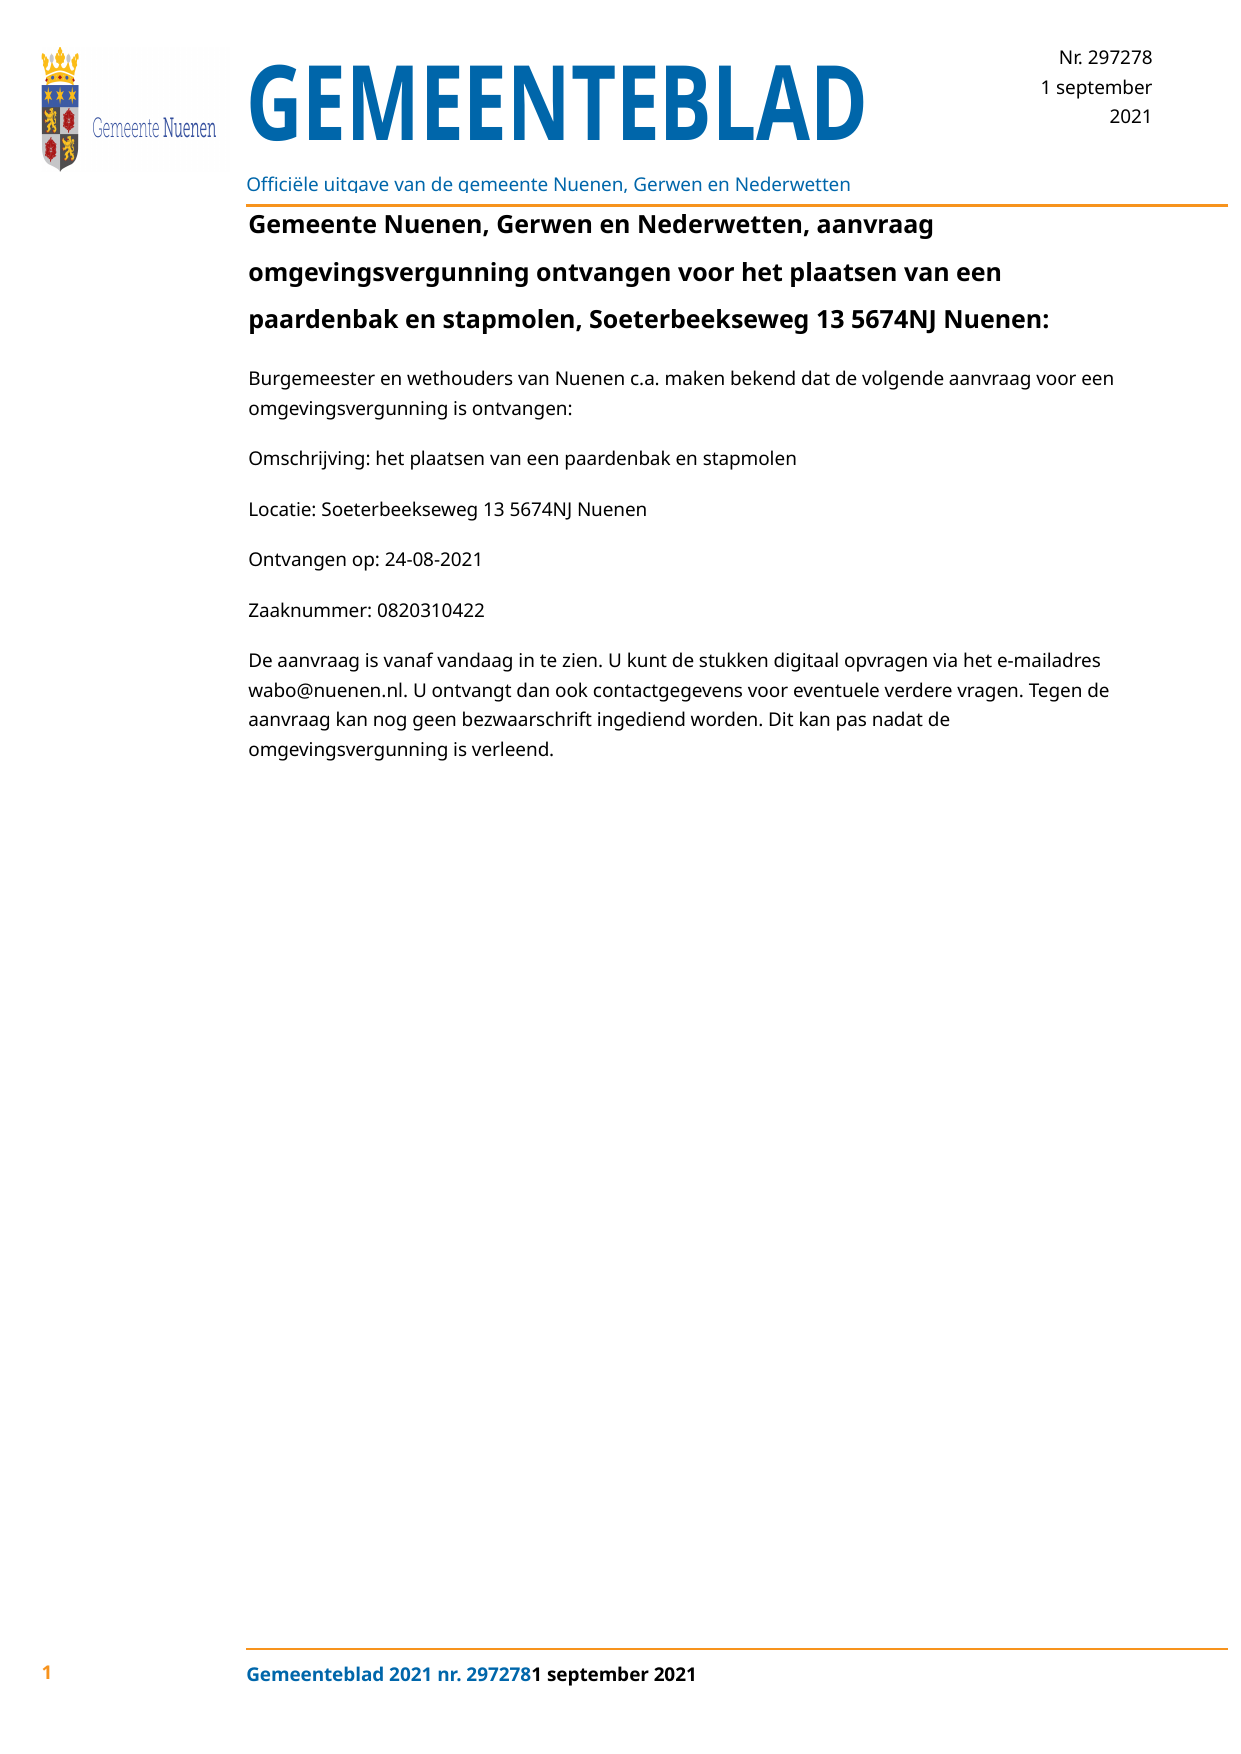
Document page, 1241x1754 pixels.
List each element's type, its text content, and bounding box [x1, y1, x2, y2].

text Burgemeester en wethouders van Nuenen c.a. maken bekend dat de volgende aanvraag voor een omgevingsvergunning is ontvangen: [248, 366, 1152, 421]
text Gemeente Nuenen, Gerwen en Nederwetten, aanvraag omgevingsvergunning ontvangen voor het plaatsen van een paardenbak en stapmolen, Soeterbeekseweg 13 5674NJ Nuenen: [248, 207, 1152, 336]
text Locatie: Soeterbeekseweg 13 5674NJ Nuenen [248, 496, 1152, 522]
text Omschrijving: het plaatsen van een paardenbak en stapmolen [248, 446, 1152, 471]
text De aanvraag is vanaf vandaag in te zien. U kunt de stukken digitaal opvragen via het e-mailadres wabo@nuenen.nl. U ontvangt dan ook contactgegevens voor eventuele verdere vragen. Tegen de aanvraag kan nog geen bezwaarschrift ingediend worden. Dit kan pas nadat de omgevingsvergunning is verleend. [248, 647, 1152, 762]
picture [41, 47, 231, 172]
text Zaaknummer: 0820310422 [248, 597, 1152, 622]
text Ontvangen op: 24-08-2021 [248, 546, 1152, 572]
